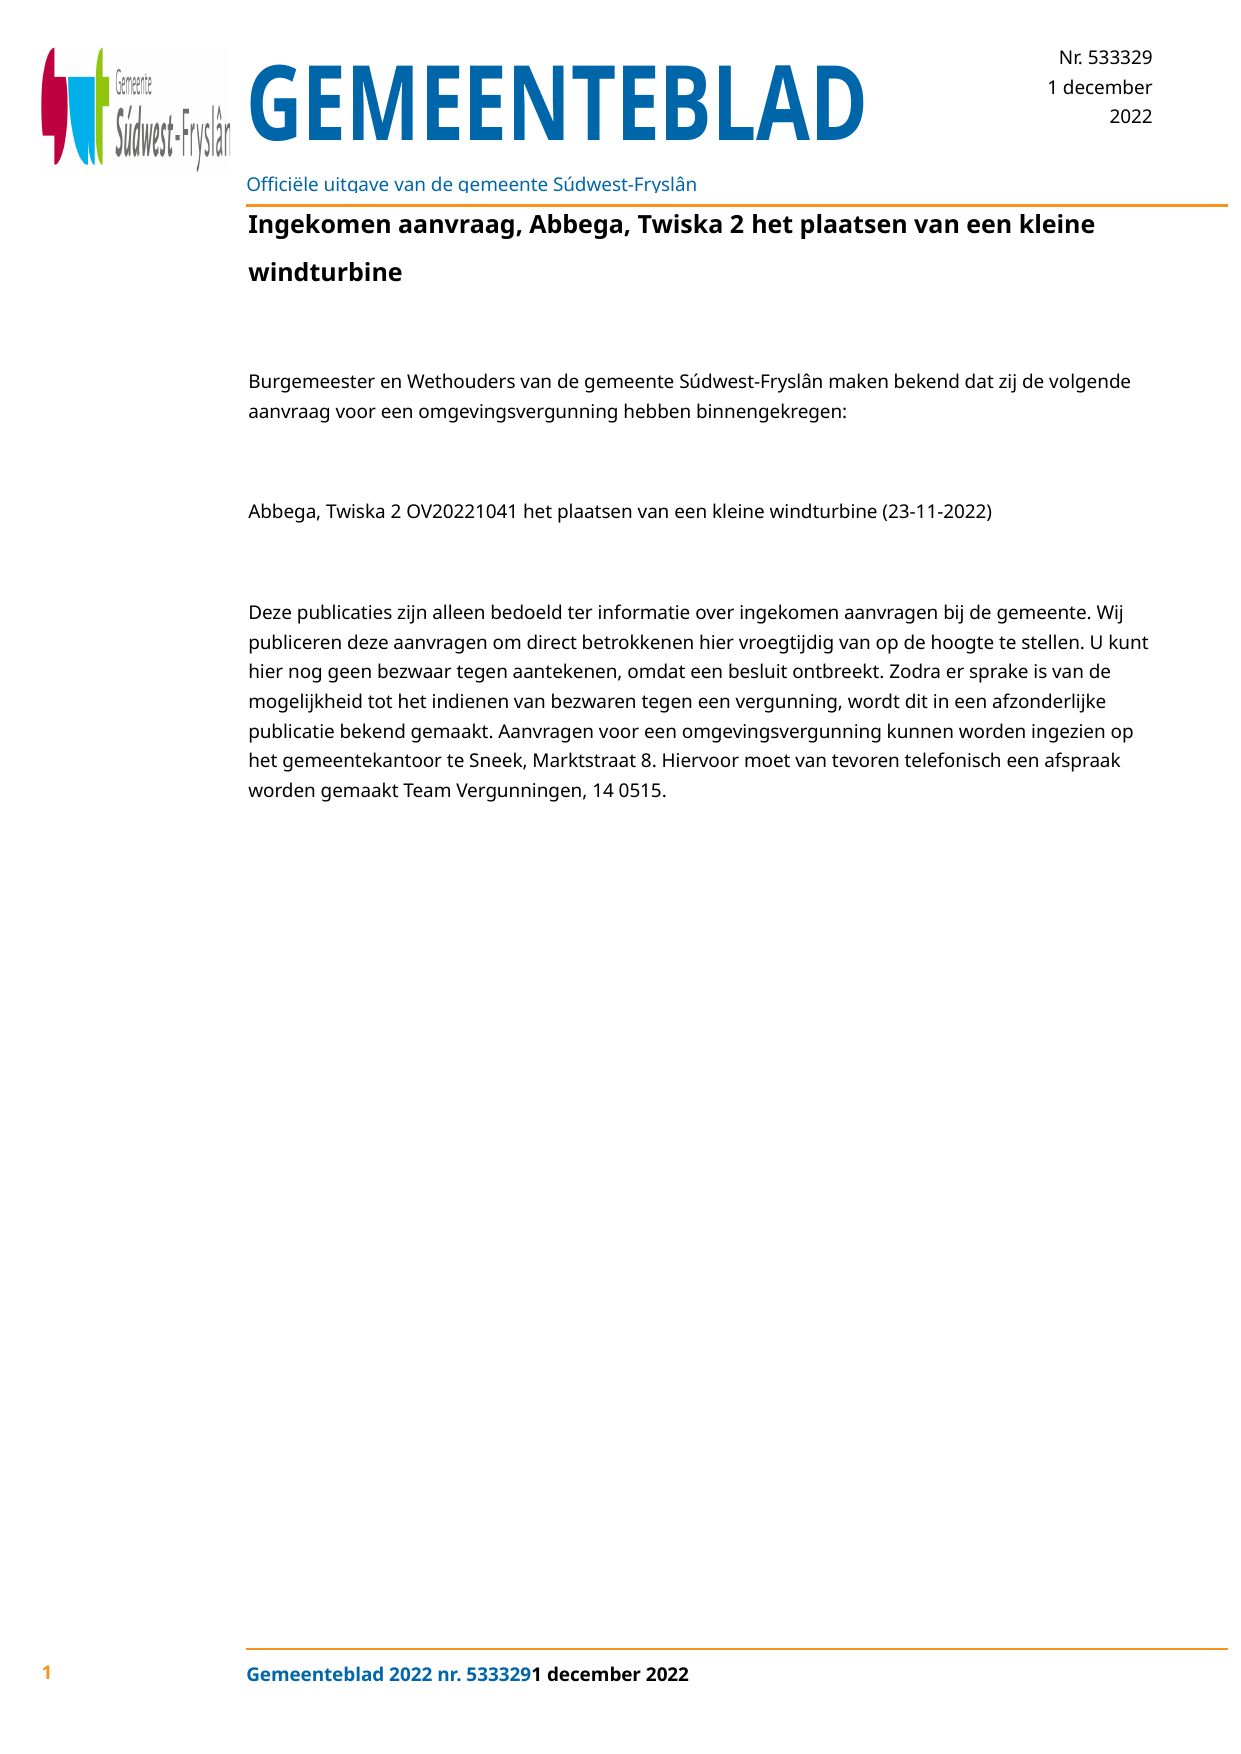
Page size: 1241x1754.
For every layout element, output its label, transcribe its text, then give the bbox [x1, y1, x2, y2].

picture [41, 47, 231, 172]
text Abbega, Twiska 2 OV20221041 het plaatsen van een kleine windturbine (23-11-2022) [248, 499, 1152, 524]
text Burgemeester en Wethouders van de gemeente Súdwest-Fryslân maken bekend dat zij de volgende aanvraag voor een omgevingsvergunning hebben binnengekregen: [248, 368, 1152, 424]
text Deze publicaties zijn alleen bedoeld ter informatie over ingekomen aanvragen bij de gemeente. Wij publiceren deze aanvragen om direct betrokkenen hier vroegtijdig van op de hoogte te stellen. U kunt hier nog geen bezwaar tegen aantekenen, omdat een besluit ontbreekt. Zodra er sprake is van de mogelijkheid tot het indienen van bezwaren tegen een vergunning, wordt dit in een afzonderlijke publicatie bekend gemaakt. Aanvragen voor een omgevingsvergunning kunnen worden ingezien op het gemeentekantoor te Sneek, Marktstraat 8. Hiervoor moet van tevoren telefonisch een afspraak worden gemaakt Team Vergunningen, 14 0515. [248, 599, 1152, 803]
text Ingekomen aanvraag, Abbega, Twiska 2 het plaatsen van een kleine windturbine [248, 207, 1152, 288]
